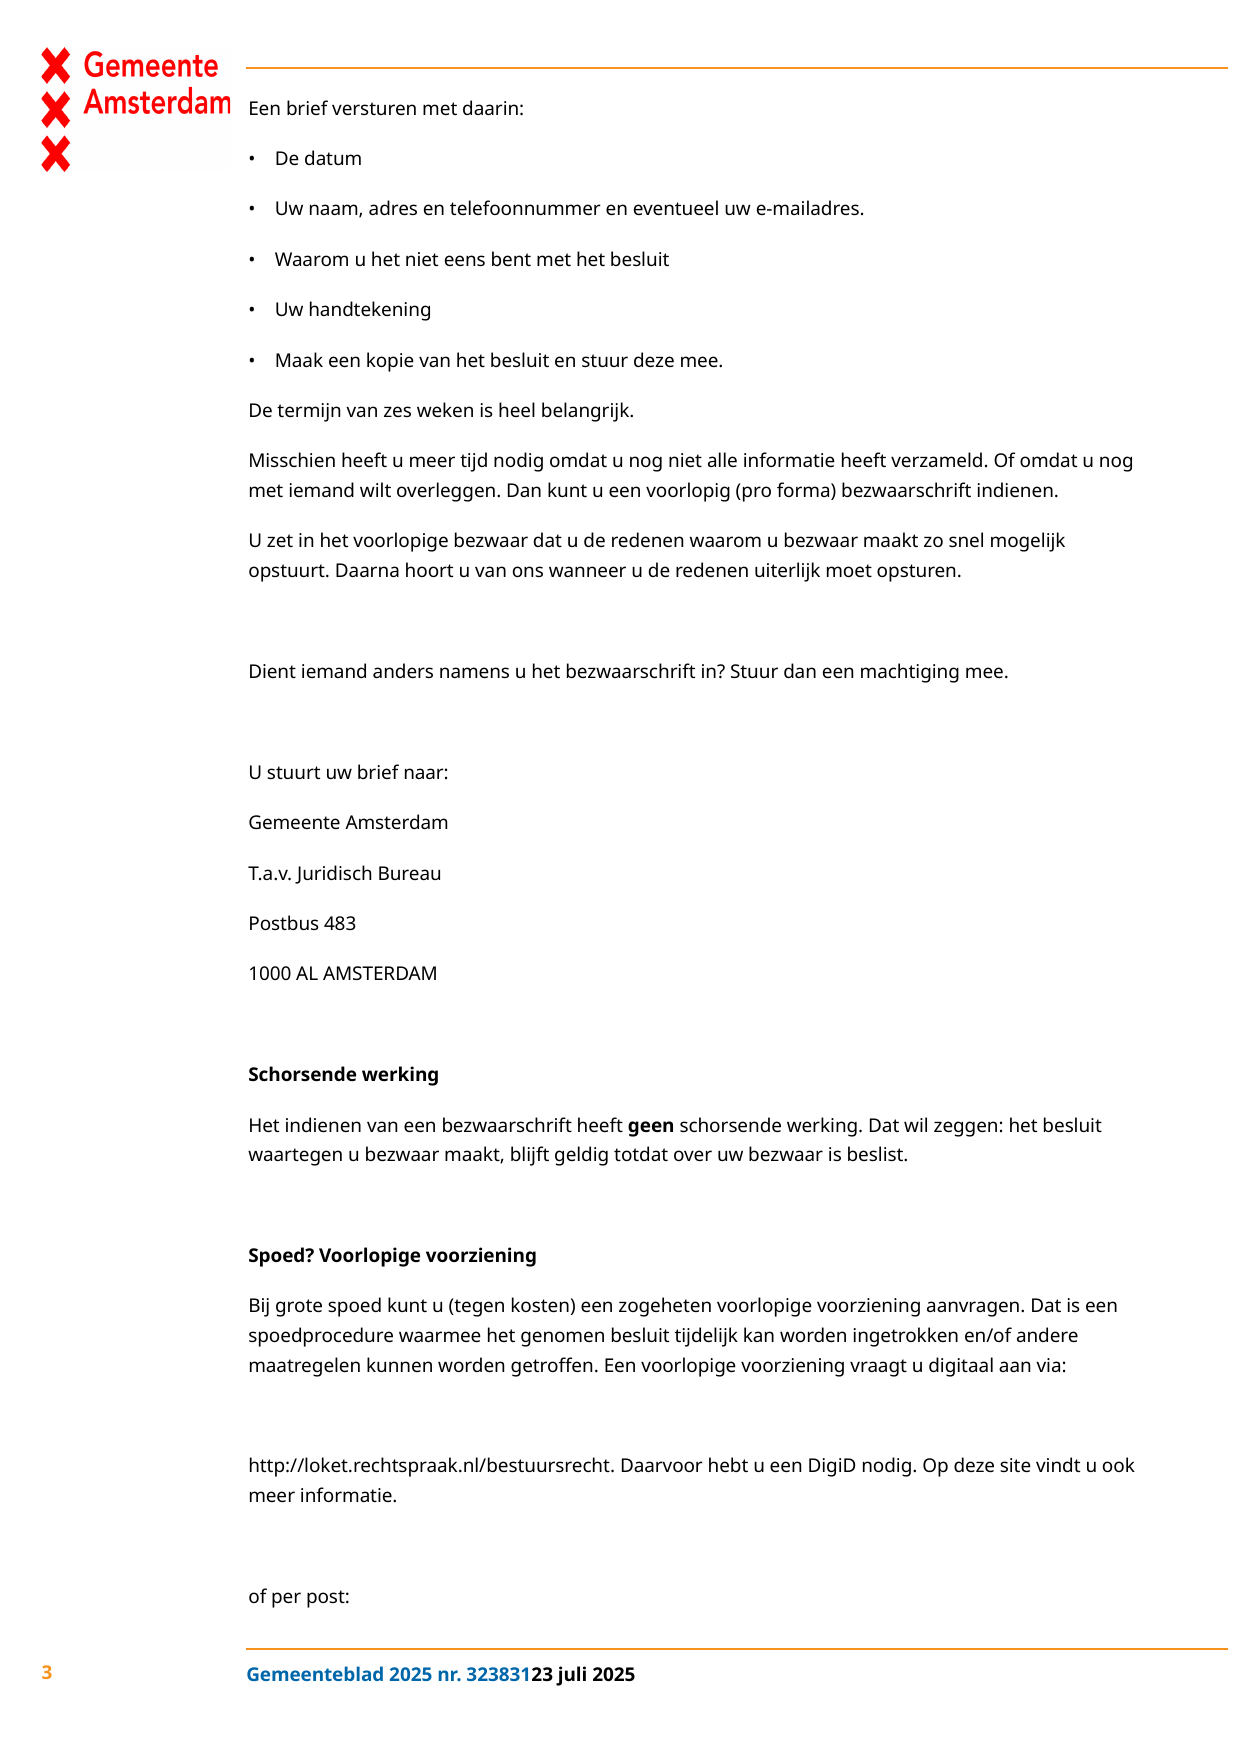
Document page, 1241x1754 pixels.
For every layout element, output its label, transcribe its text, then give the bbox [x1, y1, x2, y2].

text Het indienen van een bezwaarschrift heeft geen schorsende werking. Dat wil zeggen: het besluit waartegen u bezwaar maakt, blijft geldig totdat over uw bezwaar is beslist. [248, 1112, 1152, 1167]
text • Maak een kopie van het besluit en stuur deze mee. [248, 347, 1152, 373]
text U zet in het voorlopige bezwaar dat u de redenen waarom u bezwaar maakt zo snel mogelijk opstuurt. Daarna hoort u van ons wanneer u de redenen uiterlijk moet opsturen. [248, 528, 1152, 583]
text • Waarom u het niet eens bent met het besluit [248, 246, 1152, 272]
picture [41, 47, 231, 172]
text 1000 AL AMSTERDAM [248, 961, 1152, 986]
text U stuurt uw brief naar: [248, 759, 1152, 785]
text • Uw handtekening [248, 296, 1152, 322]
text T.a.v. Juridisch Bureau [248, 860, 1152, 886]
text Postbus 483 [248, 910, 1152, 936]
text http://loket.rechtspraak.nl/bestuursrecht. Daarvoor hebt u een DigiD nodig. Op deze site vindt u ook meer informatie. [248, 1453, 1152, 1508]
text Een brief versturen met daarin: [248, 95, 1152, 121]
text Bij grote spoed kunt u (tegen kosten) een zogeheten voorlopige voorziening aanvragen. Dat is een spoedprocedure waarmee het genomen besluit tijdelijk kan worden ingetrokken en/of andere maatregelen kunnen worden getroffen. Een voorlopige voorziening vraagt u digitaal aan via: [248, 1293, 1152, 1378]
text of per post: [248, 1583, 1152, 1609]
text Schorsende werking [248, 1061, 1152, 1087]
text Gemeente Amsterdam [248, 809, 1152, 835]
text • De datum [248, 145, 1152, 171]
text Spoed? Voorlopige voorziening [248, 1242, 1152, 1268]
text Misschien heeft u meer tijd nodig omdat u nog niet alle informatie heeft verzameld. Of omdat u nog met iemand wilt overleggen. Dan kunt u een voorlopig (pro forma) bezwaarschrift indienen. [248, 448, 1152, 503]
text • Uw naam, adres en telefoonnummer en eventueel uw e-mailadres. [248, 196, 1152, 221]
text Dient iemand anders namens u het bezwaarschrift in? Stuur dan een machtiging mee. [248, 658, 1152, 684]
text De termijn van zes weken is heel belangrijk. [248, 397, 1152, 423]
